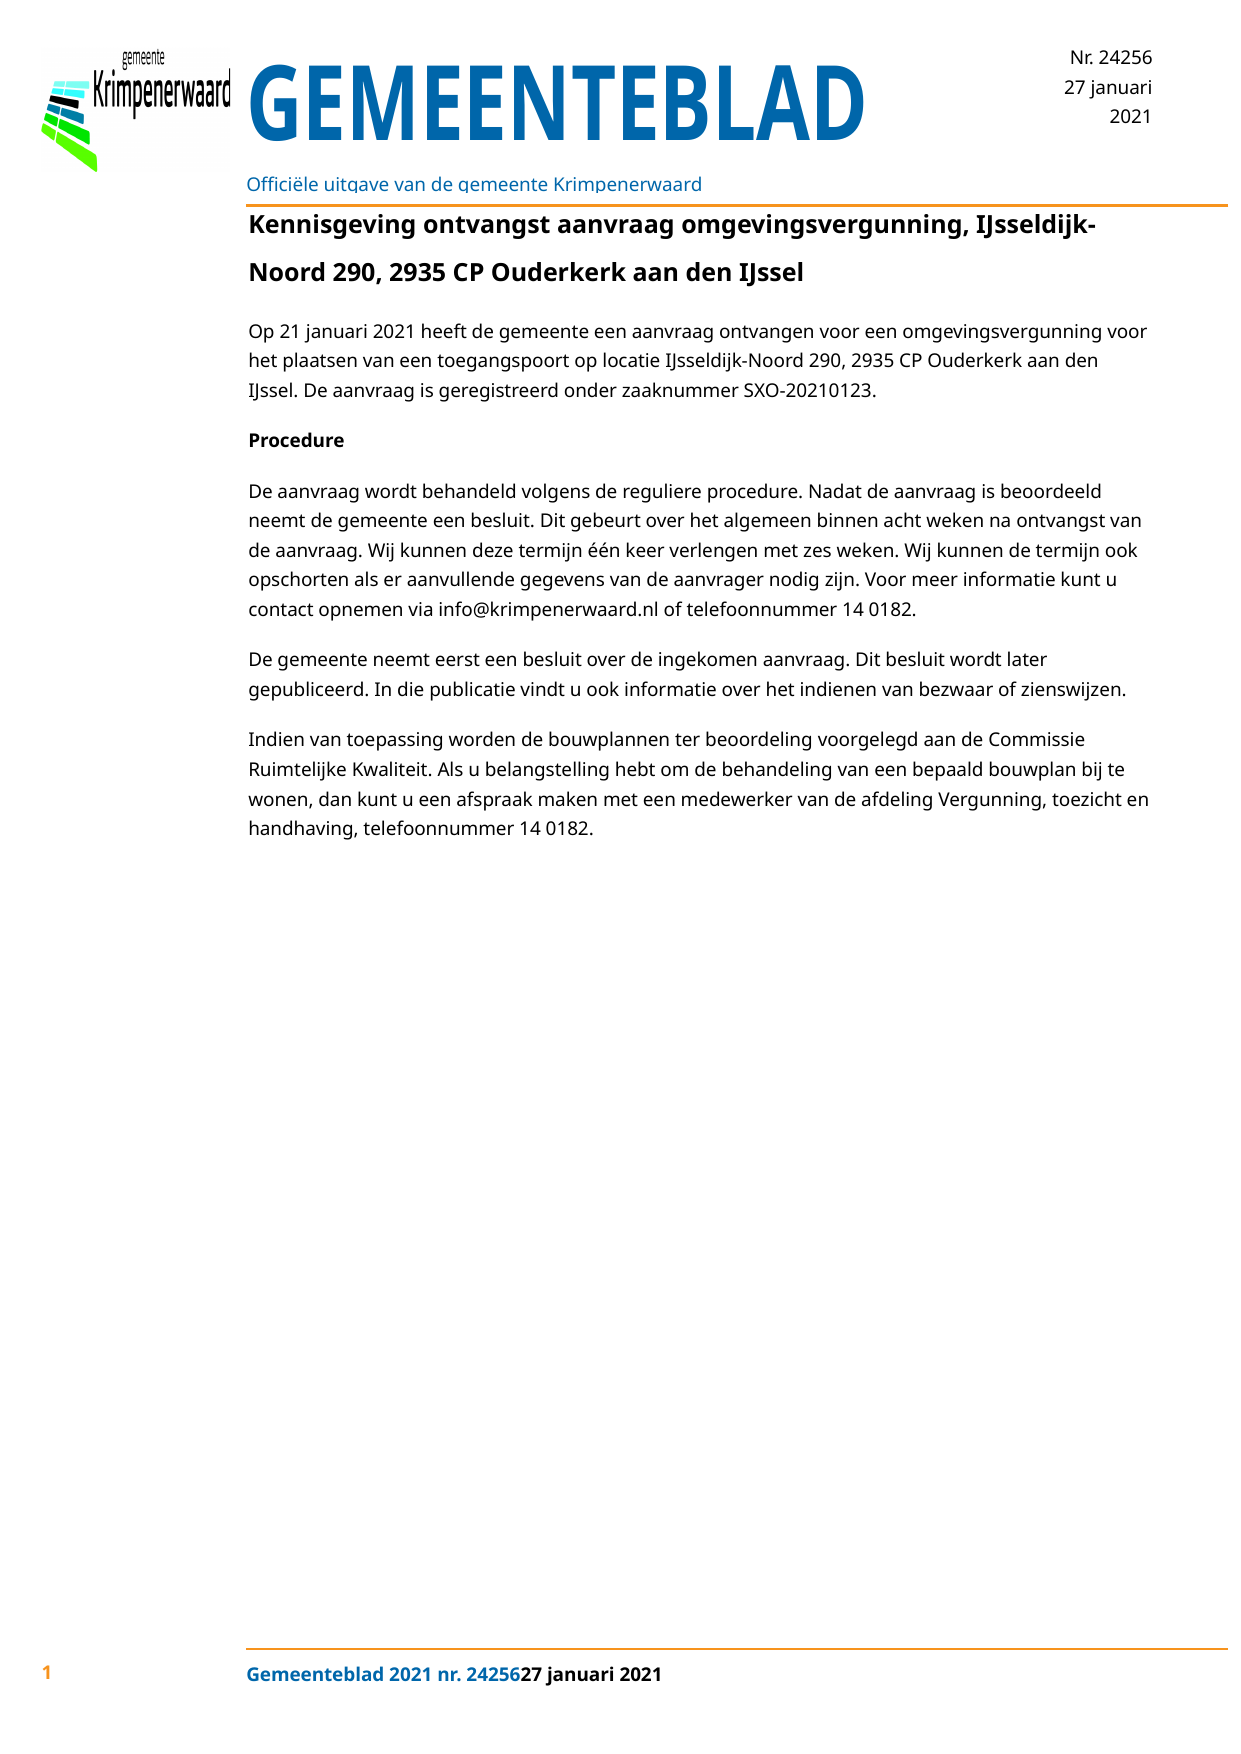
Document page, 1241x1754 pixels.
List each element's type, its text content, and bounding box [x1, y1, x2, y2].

text De aanvraag wordt behandeld volgens de reguliere procedure. Nadat de aanvraag is beoordeeld neemt de gemeente een besluit. Dit gebeurt over het algemeen binnen acht weken na ontvangst van de aanvraag. Wij kunnen deze termijn één keer verlengen met zes weken. Wij kunnen de termijn ook opschorten als er aanvullende gegevens van de aanvrager nodig zijn. Voor meer informatie kunt u contact opnemen via info@krimpenerwaard.nl of telefoonnummer 14 0182. [248, 478, 1152, 622]
text Op 21 januari 2021 heeft de gemeente een aanvraag ontvangen voor een omgevingsvergunning voor het plaatsen van een toegangspoort op locatie IJsseldijk-Noord 290, 2935 CP Ouderkerk aan den IJssel. De aanvraag is geregistreerd onder zaaknummer SXO-20210123. [248, 318, 1152, 403]
text De gemeente neemt eerst een besluit over de ingekomen aanvraag. Dit besluit wordt later gepubliceerd. In die publicatie vindt u ook informatie over het indienen van bezwaar of zienswijzen. [248, 647, 1152, 702]
text Procedure [248, 427, 1152, 453]
text Indien van toepassing worden de bouwplannen ter beoordeling voorgelegd aan de Commissie Ruimtelijke Kwaliteit. Als u belangstelling hebt om de behandeling van een bepaald bouwplan bij te wonen, dan kunt u een afspraak maken met een medewerker van de afdeling Vergunning, toezicht en handhaving, telefoonnummer 14 0182. [248, 727, 1152, 841]
text Kennisgeving ontvangst aanvraag omgevingsvergunning, IJsseldijk-Noord 290, 2935 CP Ouderkerk aan den IJssel [248, 207, 1152, 288]
picture [41, 47, 231, 172]
